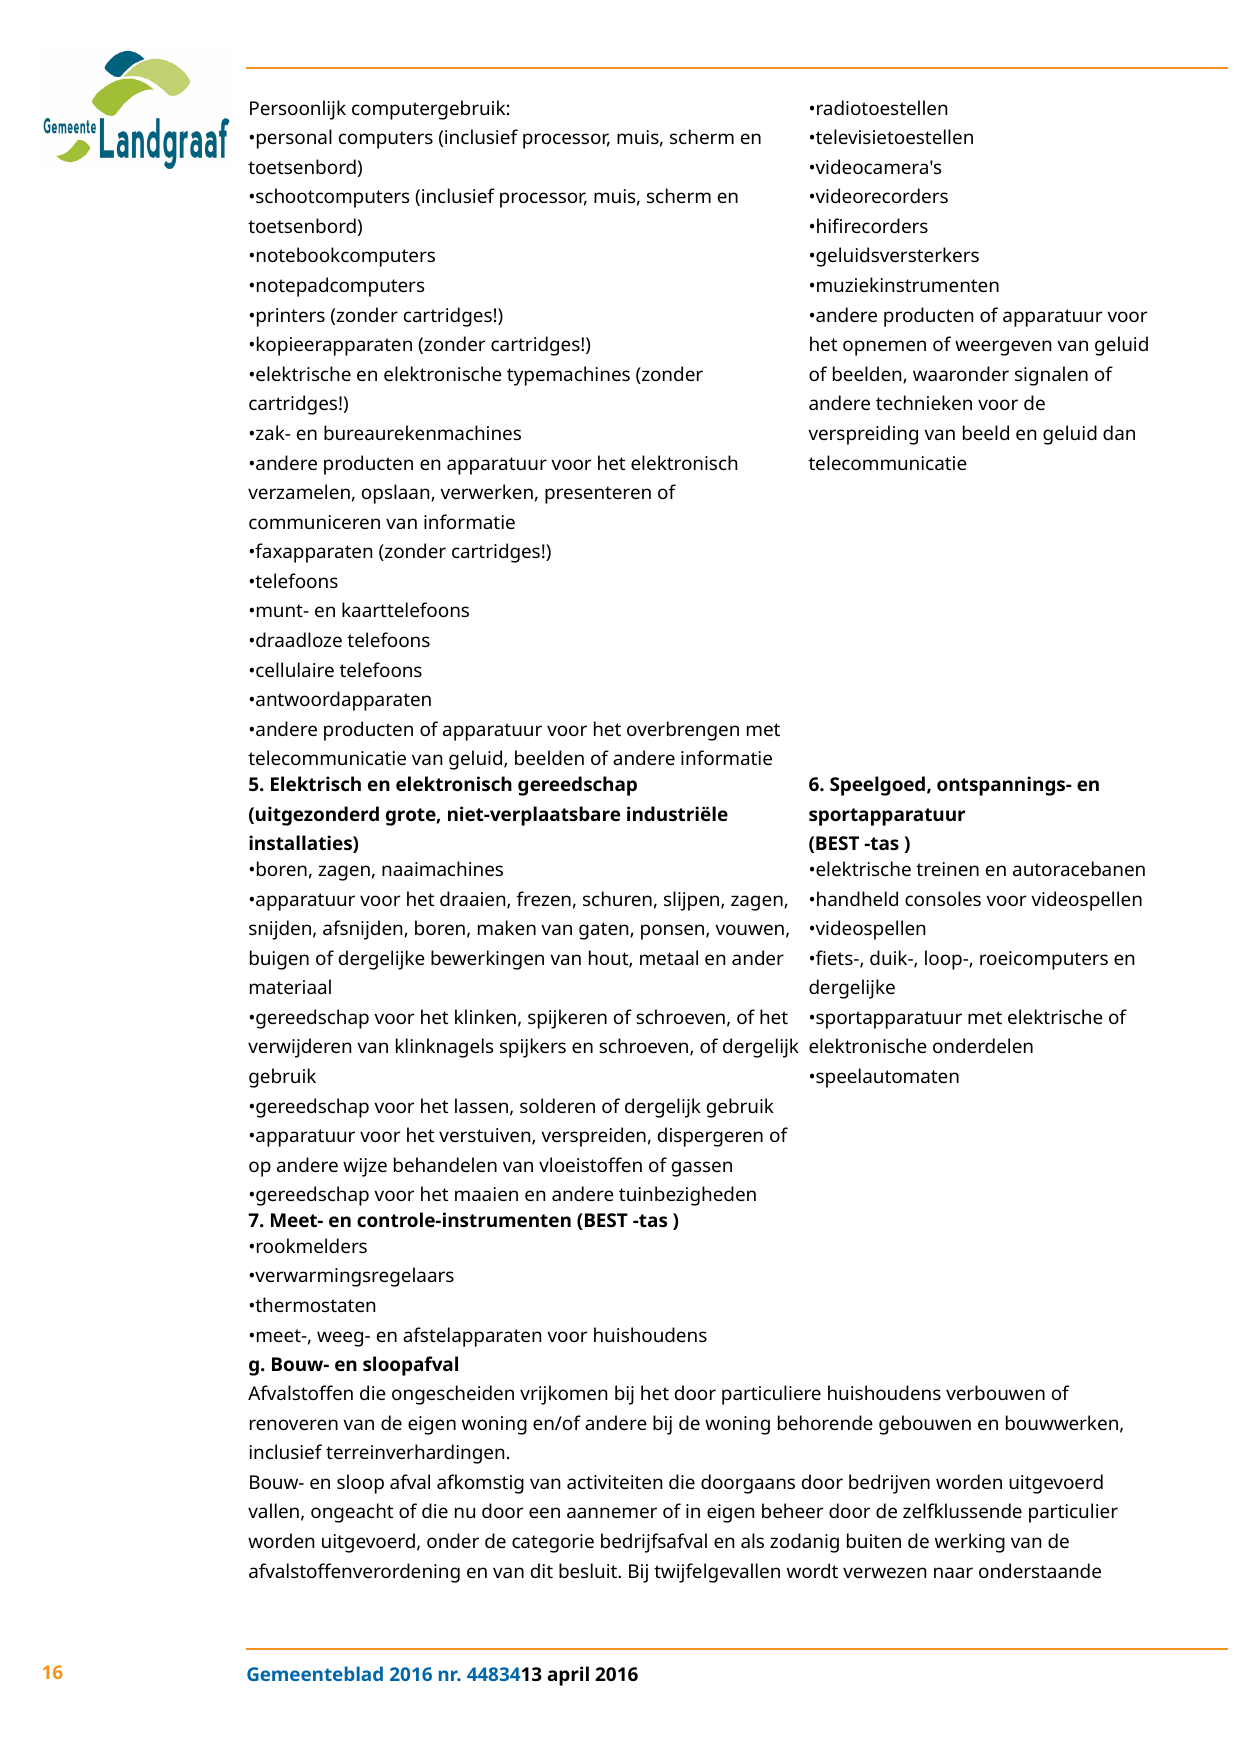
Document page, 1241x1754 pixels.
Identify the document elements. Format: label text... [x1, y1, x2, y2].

picture [41, 47, 231, 172]
table_cell 5. Elektrisch en elektronisch gereedschap (uitgezonderd grote, niet-verplaatsbare industriële installaties) [248, 771, 808, 856]
text Bouw- en sloop afval afkomstig van activiteiten die doorgaans door bedrijven worden uitgevoerd vallen, ongeacht of die nu door een aannemer of in eigen beheer door de zelfklussende particulier worden uitgevoerd, onder de categorie bedrijfsafval en als zodanig buiten de werking van de afvalstoffenverordening en van dit besluit. Bij twijfelgevallen wordt verwezen naar onderstaande [248, 1469, 1152, 1584]
table_cell 6. Speelgoed, ontspannings- en sportapparatuur (BEST -tas ) [808, 771, 1152, 856]
text Afvalstoffen die ongescheiden vrijkomen bij het door particuliere huishoudens verbouwen of renoveren van de eigen woning en/of andere bij de woning behorende gebouwen en bouwwerken, inclusief terreinverhardingen. [248, 1380, 1152, 1465]
text g. Bouw- en sloopafval [248, 1351, 1152, 1377]
table_cell •rookmelders •verwarmingsregelaars •thermostaten •meet-, weeg- en afstelapparaten voor huishoudens [248, 1233, 808, 1348]
table_cell Persoonlijk computergebruik: •personal computers (inclusief processor, muis, scherm en toetsenbord) •schootcomputers (inclusief processor, muis, scherm en toetsenbord) •notebookcomputers •notepadcomputers •printers (zonder cartridges!) •kopieerapparaten (zonder cartridges!) •elektrische en elektronische typemachines (zonder cartridges!) •zak- en bureaurekenmachines •andere producten en apparatuur voor het elektronisch verzamelen, opslaan, verwerken, presenteren of communiceren van informatie •faxapparaten (zonder cartridges!) •telefoons •munt- en kaarttelefoons •draadloze telefoons •cellulaire telefoons •antwoordapparaten •andere producten of apparatuur voor het overbrengen met telecommunicatie van geluid, beelden of andere informatie [248, 95, 808, 771]
table_cell •elektrische treinen en autoracebanen •handheld consoles voor videospellen •videospellen •fiets-, duik-, loop-, roeicomputers en dergelijke •sportapparatuur met elektrische of elektronische onderdelen •speelautomaten [808, 856, 1152, 1207]
table_cell •radiotoestellen •televisietoestellen •videocamera's •videorecorders •hifirecorders •geluidsversterkers •muziekinstrumenten •andere producten of apparatuur voor het opnemen of weergeven van geluid of beelden, waaronder signalen of andere technieken voor de verspreiding van beeld en geluid dan telecommunicatie [808, 95, 1152, 771]
table_cell •boren, zagen, naaimachines •apparatuur voor het draaien, frezen, schuren, slijpen, zagen, snijden, afsnijden, boren, maken van gaten, ponsen, vouwen, buigen of dergelijke bewerkingen van hout, metaal en ander materiaal •gereedschap voor het klinken, spijkeren of schroeven, of het verwijderen van klinknagels spijkers en schroeven, of dergelijk gebruik •gereedschap voor het lassen, solderen of dergelijk gebruik •apparatuur voor het verstuiven, verspreiden, dispergeren of op andere wijze behandelen van vloeistoffen of gassen •gereedschap voor het maaien en andere tuinbezigheden [248, 856, 808, 1207]
table_cell [808, 1208, 1152, 1233]
table_cell [808, 1233, 1152, 1348]
table_cell 7. Meet- en controle-instrumenten (BEST -tas ) [248, 1208, 808, 1233]
